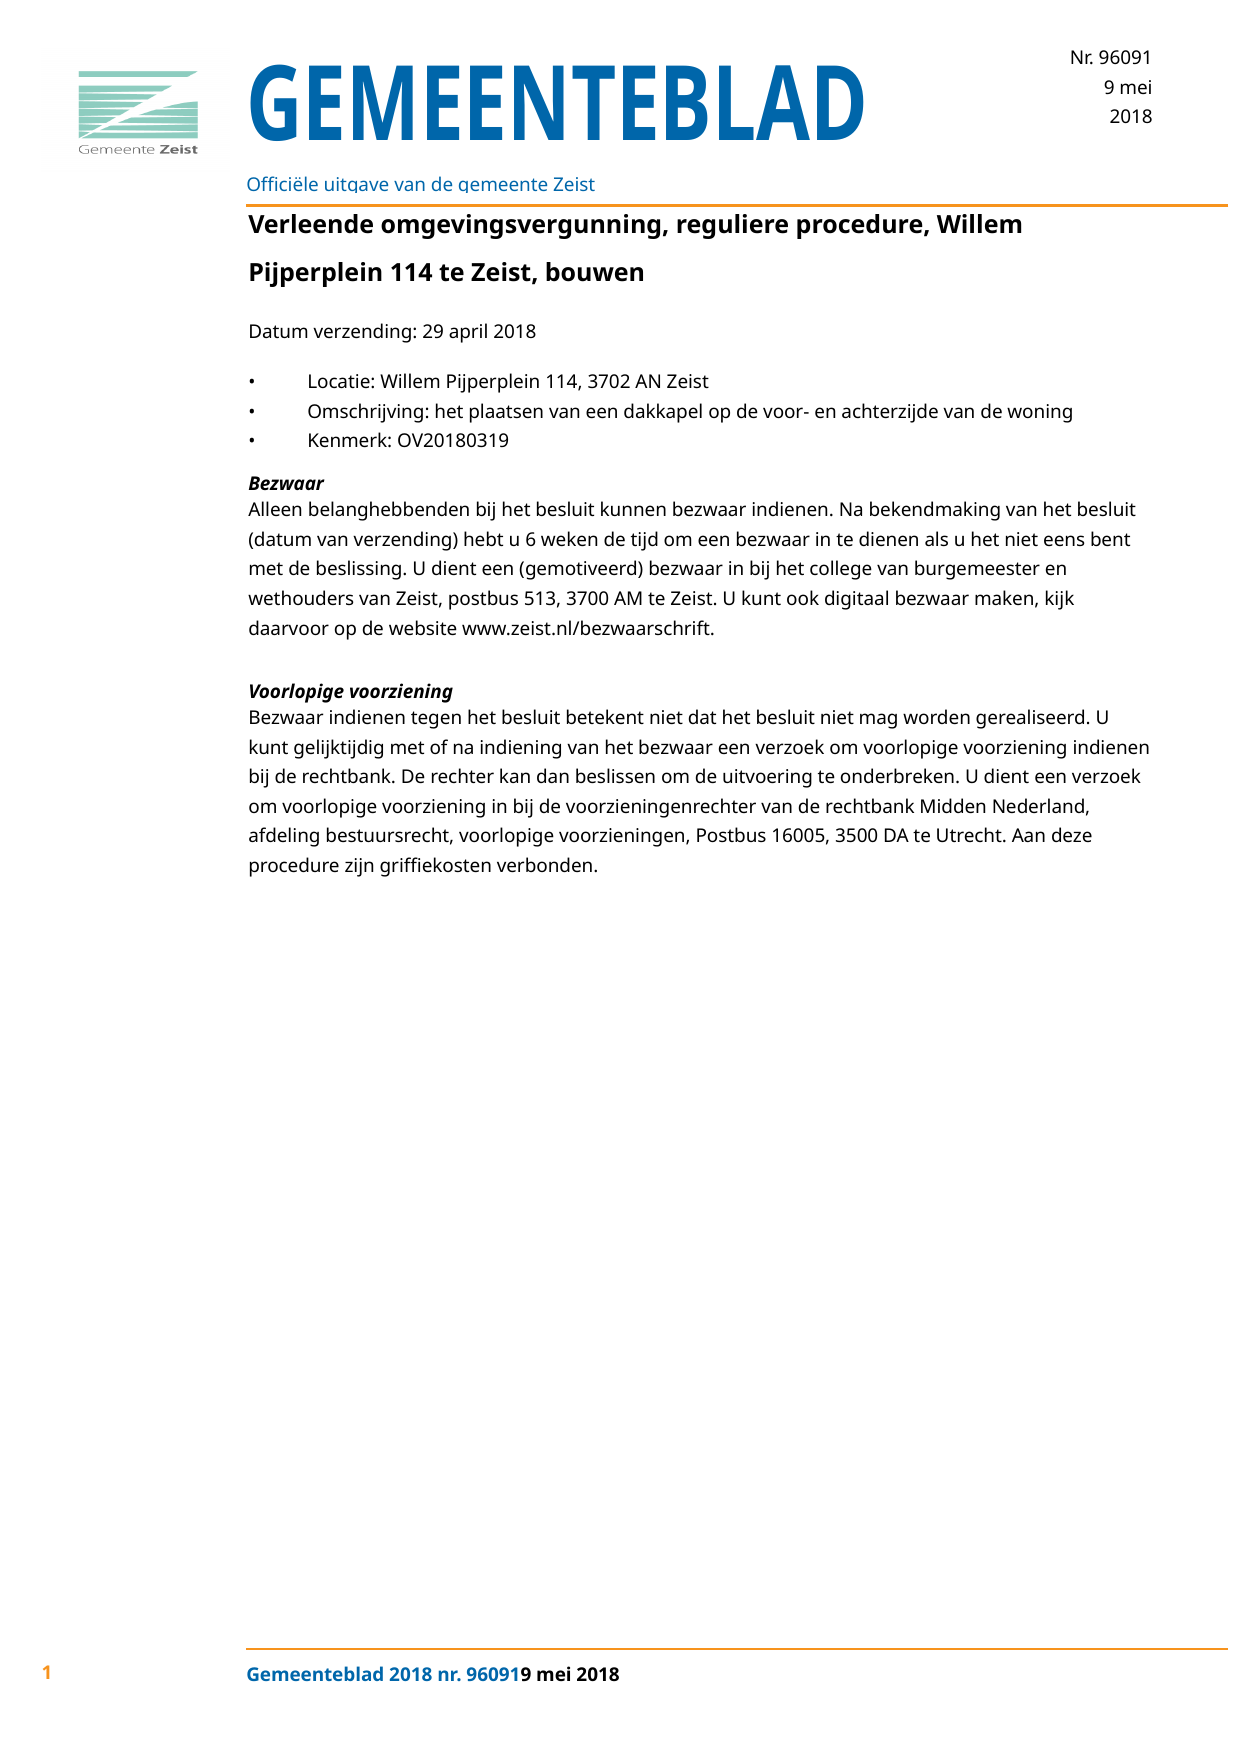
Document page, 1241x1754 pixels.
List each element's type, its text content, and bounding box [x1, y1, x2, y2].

text Verleende omgevingsvergunning, reguliere procedure, Willem Pijperplein 114 te Zeist, bouwen [248, 207, 1152, 288]
list Locatie: Willem Pijperplein 114, 3702 AN Zeist [248, 368, 1152, 394]
picture [41, 47, 231, 172]
text Datum verzending: 29 april 2018 [248, 318, 1152, 344]
text Bezwaar [248, 471, 1152, 496]
list Kenmerk: OV20180319 [248, 427, 1152, 453]
text Alleen belanghebbenden bij het besluit kunnen bezwaar indienen. Na bekendmaking van het besluit (datum van verzending) hebt u 6 weken de tijd om een bezwaar in te dienen als u het niet eens bent met de beslissing. U dient een (gemotiveerd) bezwaar in bij het college van burgemeester en wethouders van Zeist, postbus 513, 3700 AM te Zeist. U kunt ook digitaal bezwaar maken, kijk daarvoor op de website www.zeist.nl/bezwaarschrift. [248, 496, 1152, 640]
text Voorlopige voorziening [248, 679, 1152, 704]
text Bezwaar indienen tegen het besluit betekent niet dat het besluit niet mag worden gerealiseerd. U kunt gelijktijdig met of na indiening van het bezwaar een verzoek om voorlopige voorziening indienen bij de rechtbank. De rechter kan dan beslissen om de uitvoering te onderbreken. U dient een verzoek om voorlopige voorziening in bij de voorzieningenrechter van de rechtbank Midden Nederland, afdeling bestuursrecht, voorlopige voorzieningen, Postbus 16005, 3500 DA te Utrecht. Aan deze procedure zijn griffiekosten verbonden. [248, 704, 1152, 878]
list Omschrijving: het plaatsen van een dakkapel op de voor- en achterzijde van de woning [248, 398, 1152, 424]
